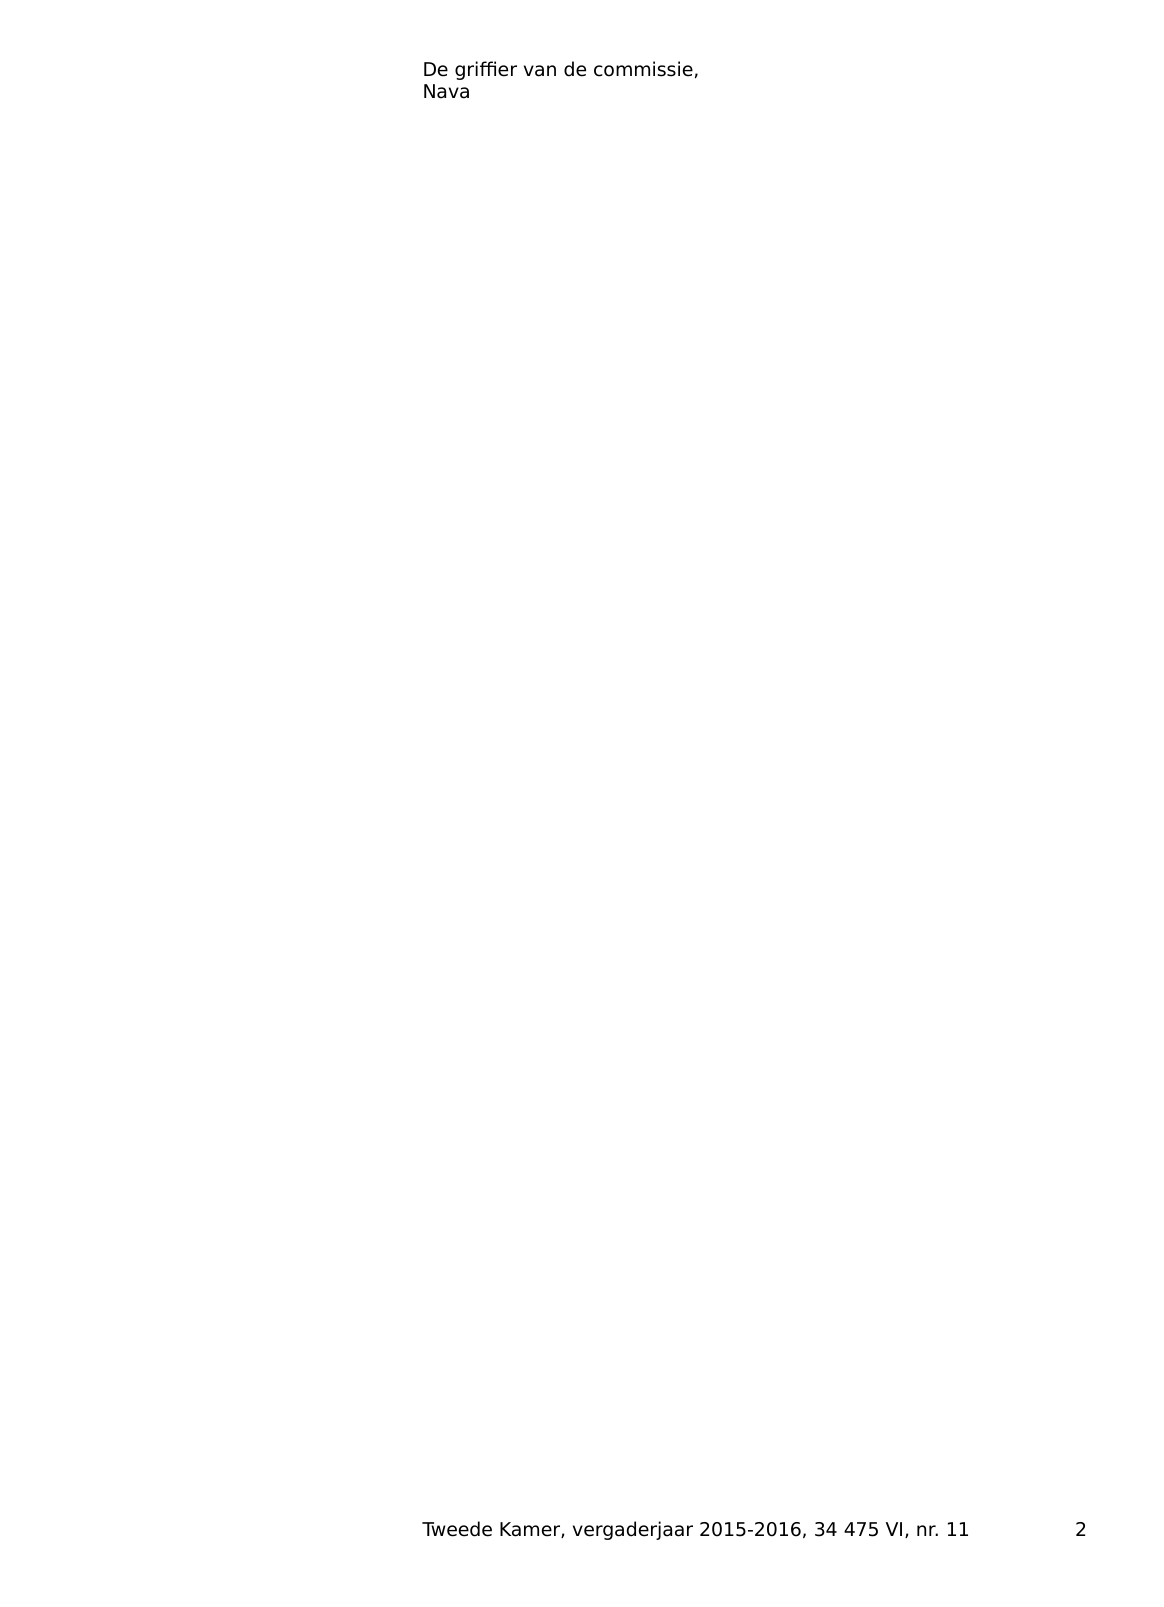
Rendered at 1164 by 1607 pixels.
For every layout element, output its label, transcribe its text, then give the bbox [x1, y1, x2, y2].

text De griffier van de commissie, Nava [422, 59, 1087, 103]
